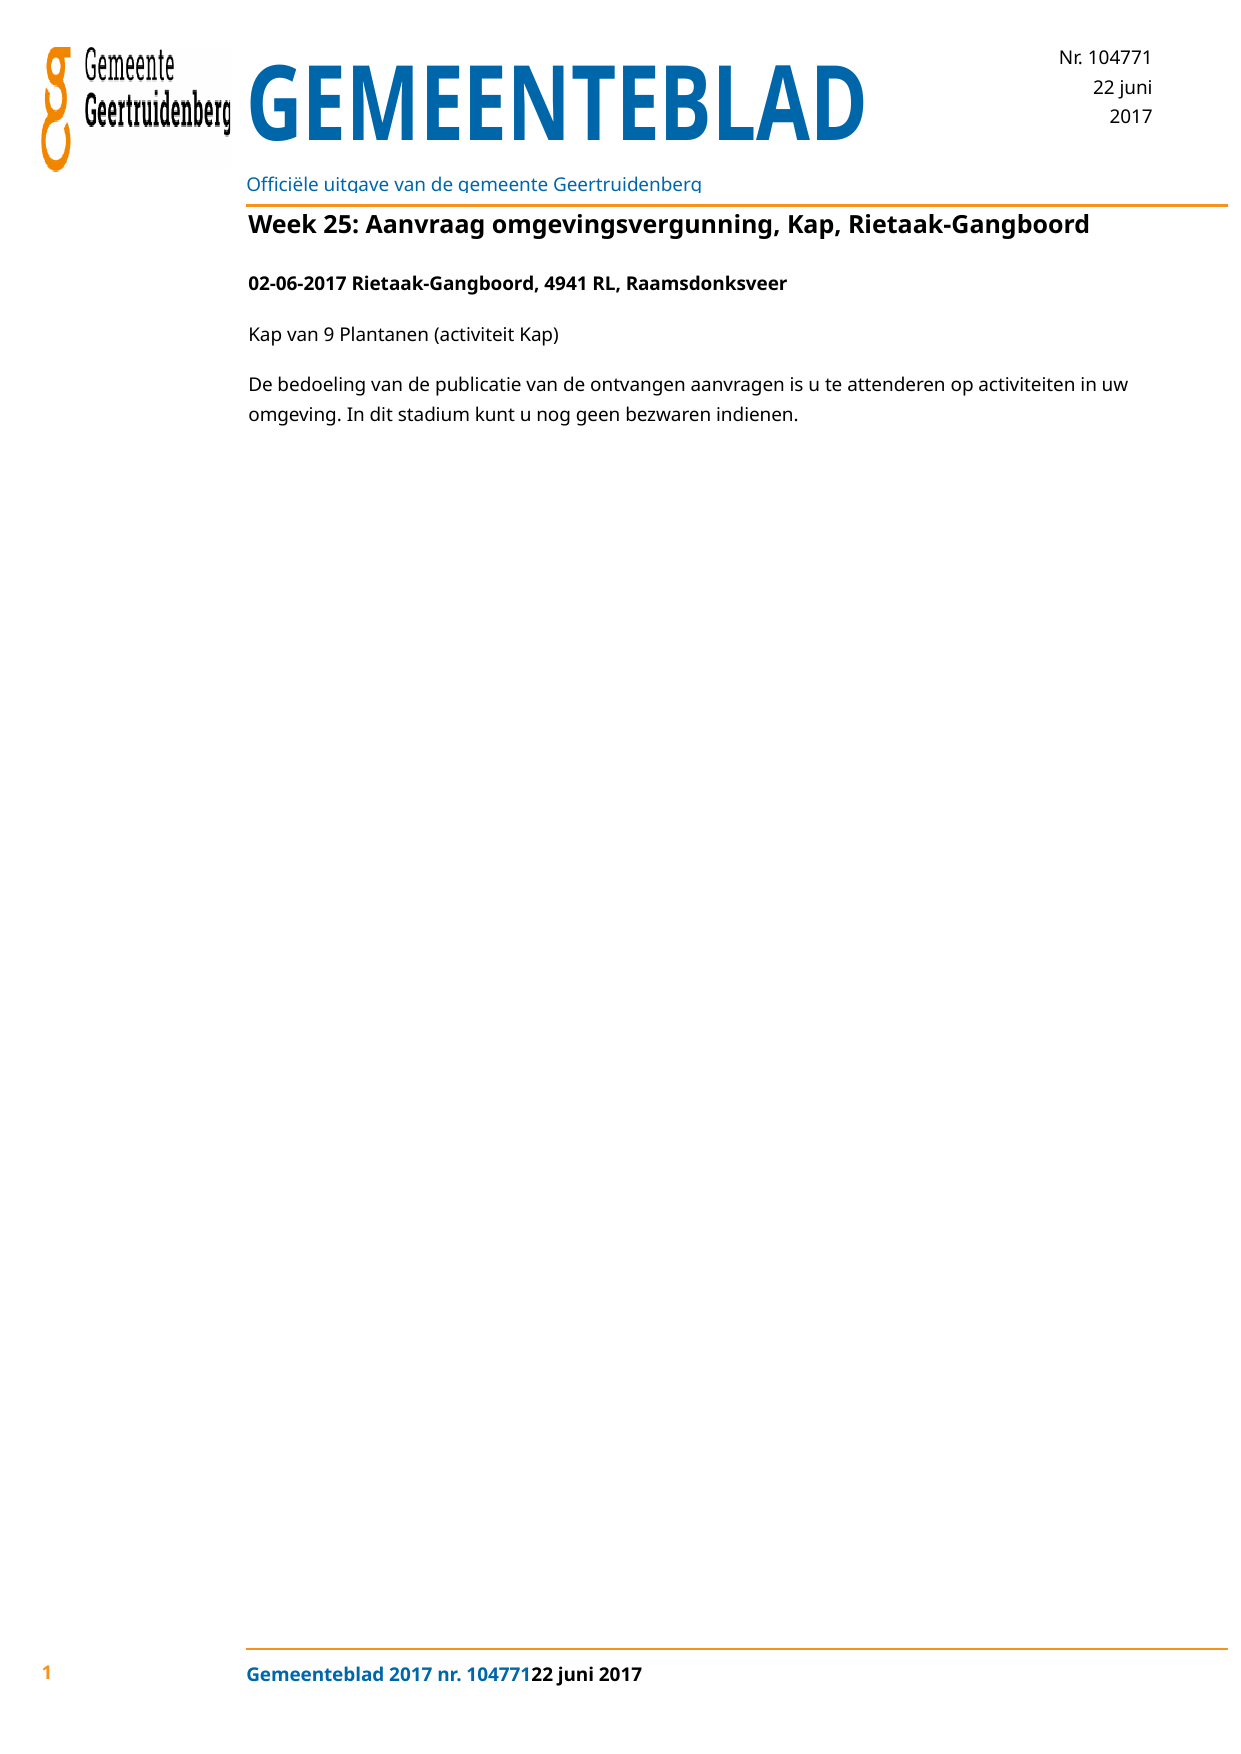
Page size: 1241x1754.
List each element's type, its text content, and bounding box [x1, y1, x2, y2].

picture [41, 47, 231, 172]
text Kap van 9 Plantanen (activiteit Kap) [248, 321, 1152, 346]
text Week 25: Aanvraag omgevingsvergunning, Kap, Rietaak-Gangboord [248, 207, 1152, 241]
text De bedoeling van de publicatie van de ontvangen aanvragen is u te attenderen op activiteiten in uw omgeving. In dit stadium kunt u nog geen bezwaren indienen. [248, 371, 1152, 426]
text 02-06-2017 Rietaak-Gangboord, 4941 RL, Raamsdonksveer [248, 270, 1152, 296]
